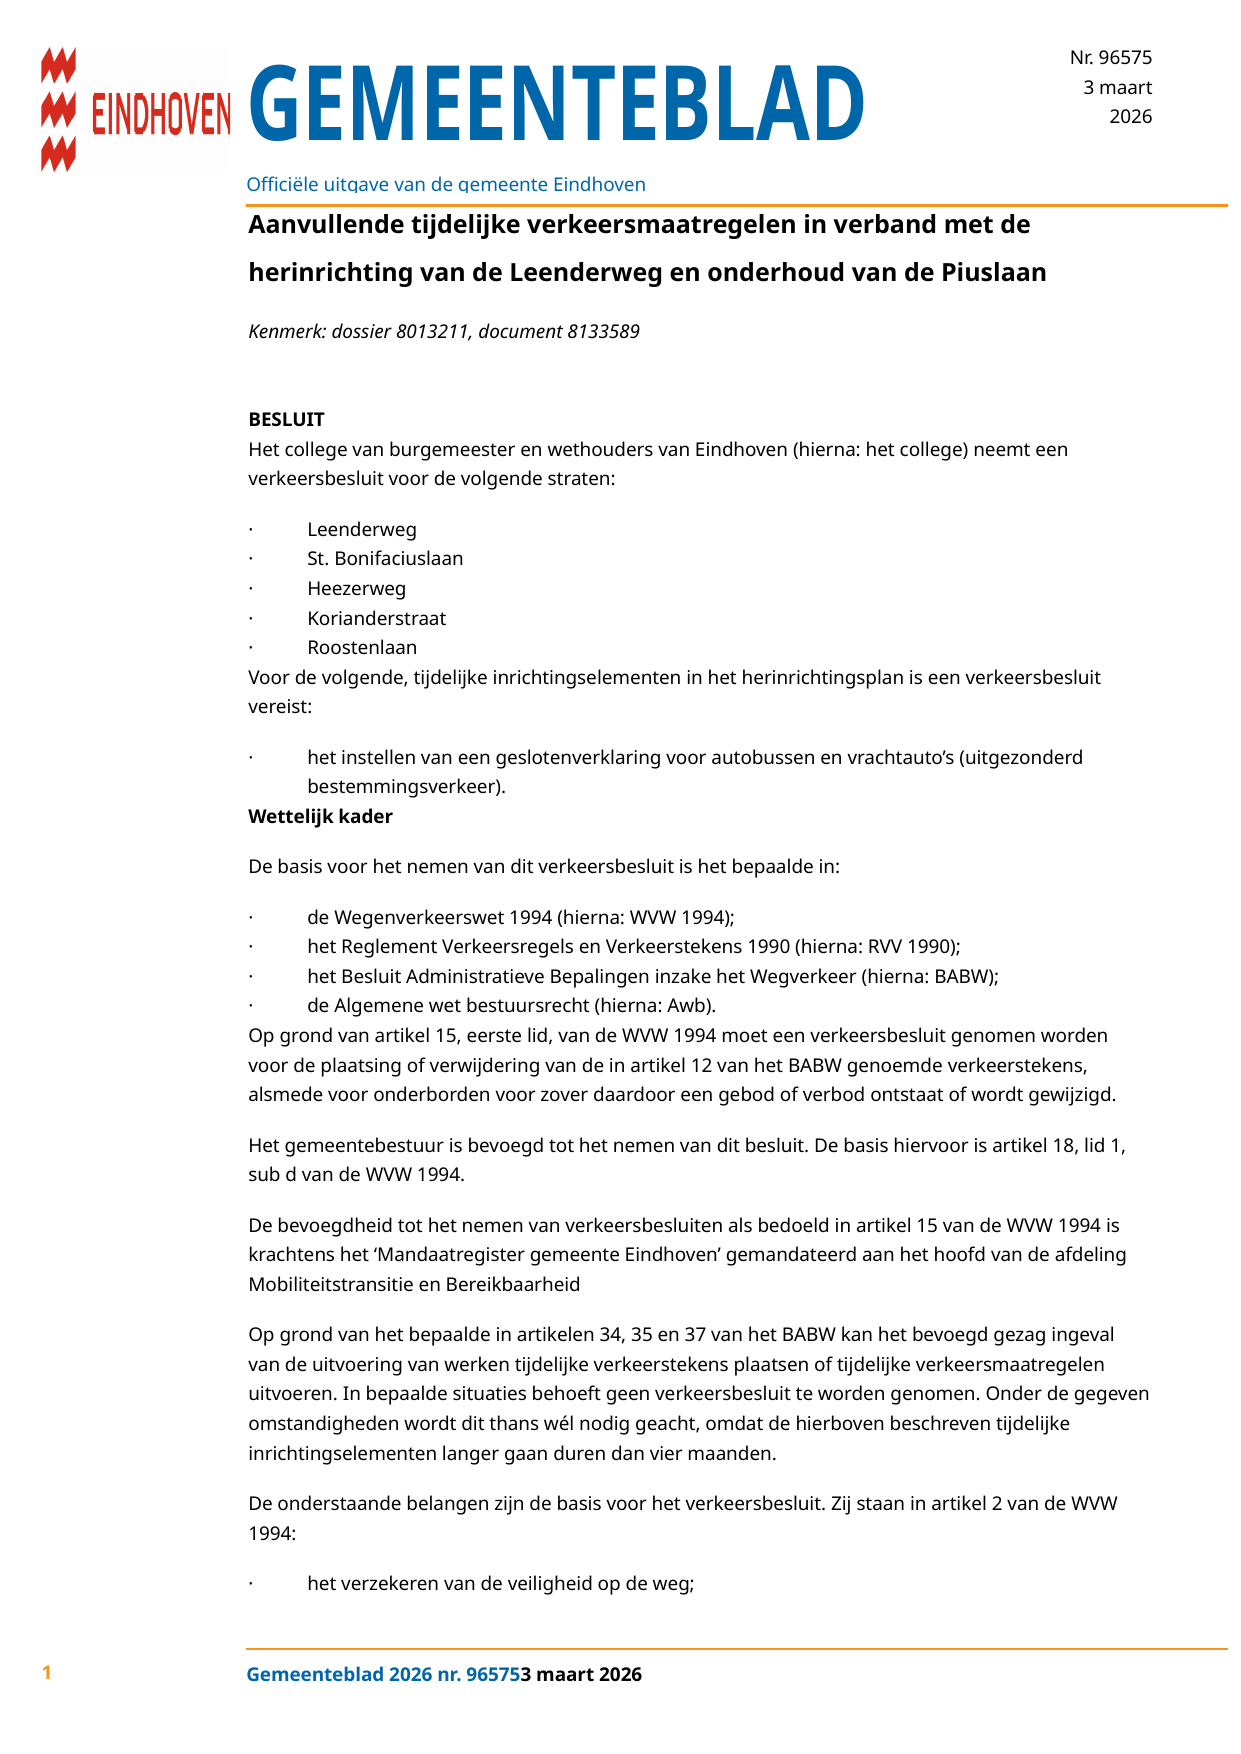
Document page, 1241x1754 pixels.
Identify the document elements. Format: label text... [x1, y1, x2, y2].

text Wettelijk kader [248, 803, 1152, 829]
text BESLUIT [248, 406, 1152, 432]
text Op grond van artikel 15, eerste lid, van de WVW 1994 moet een verkeersbesluit genomen worden voor de plaatsing of verwijdering van de in artikel 12 van het BABW genoemde verkeerstekens, alsmede voor onderborden voor zover daardoor een gebod of verbod ontstaat of wordt gewijzigd. [248, 1022, 1152, 1107]
list Heezerweg [248, 575, 1152, 601]
list de Algemene wet bestuursrecht (hierna: Awb). [248, 993, 1152, 1018]
list Leenderweg [248, 516, 1152, 542]
list Roostenlaan [248, 634, 1152, 660]
list St. Bonifaciuslaan [248, 546, 1152, 571]
text Het gemeentebestuur is bevoegd tot het nemen van dit besluit. De basis hiervoor is artikel 18, lid 1, sub d van de WVW 1994. [248, 1132, 1152, 1187]
text Voor de volgende, tijdelijke inrichtingselementen in het herinrichtingsplan is een verkeersbesluit vereist: [248, 664, 1152, 719]
picture [41, 47, 231, 172]
list de Wegenverkeerswet 1994 (hierna: WVW 1994); [248, 904, 1152, 929]
list Korianderstraat [248, 605, 1152, 630]
text De bevoegdheid tot het nemen van verkeersbesluiten als bedoeld in artikel 15 van de WVW 1994 is krachtens het ‘Mandaatregister gemeente Eindhoven’ gemandateerd aan het hoofd van de afdeling Mobiliteitstransitie en Bereikbaarheid [248, 1212, 1152, 1297]
text Kenmerk: dossier 8013211, document 8133589 [248, 318, 1152, 344]
text Aanvullende tijdelijke verkeersmaatregelen in verband met de herinrichting van de Leenderweg en onderhoud van de Piuslaan [248, 207, 1152, 288]
list het verzekeren van de veiligheid op de weg; [248, 1570, 1152, 1596]
text De onderstaande belangen zijn de basis voor het verkeersbesluit. Zij staan in artikel 2 van de WVW 1994: [248, 1490, 1152, 1545]
list het Besluit Administratieve Bepalingen inzake het Wegverkeer (hierna: BABW); [248, 963, 1152, 989]
text De basis voor het nemen van dit verkeersbesluit is het bepaalde in: [248, 853, 1152, 879]
list het Reglement Verkeersregels en Verkeerstekens 1990 (hierna: RVV 1990); [248, 933, 1152, 959]
text Op grond van het bepaalde in artikelen 34, 35 en 37 van het BABW kan het bevoegd gezag ingeval van de uitvoering van werken tijdelijke verkeerstekens plaatsen of tijdelijke verkeersmaatregelen uitvoeren. In bepaalde situaties behoeft geen verkeersbesluit te worden genomen. Onder de gegeven omstandigheden wordt dit thans wél nodig geacht, omdat de hierboven beschreven tijdelijke inrichtingselementen langer gaan duren dan vier maanden. [248, 1321, 1152, 1465]
text Het college van burgemeester en wethouders van Eindhoven (hierna: het college) neemt een verkeersbesluit voor de volgende straten: [248, 436, 1152, 491]
list het instellen van een geslotenverklaring voor autobussen en vrachtauto’s (uitgezonderd bestemmingsverkeer). [248, 744, 1152, 799]
